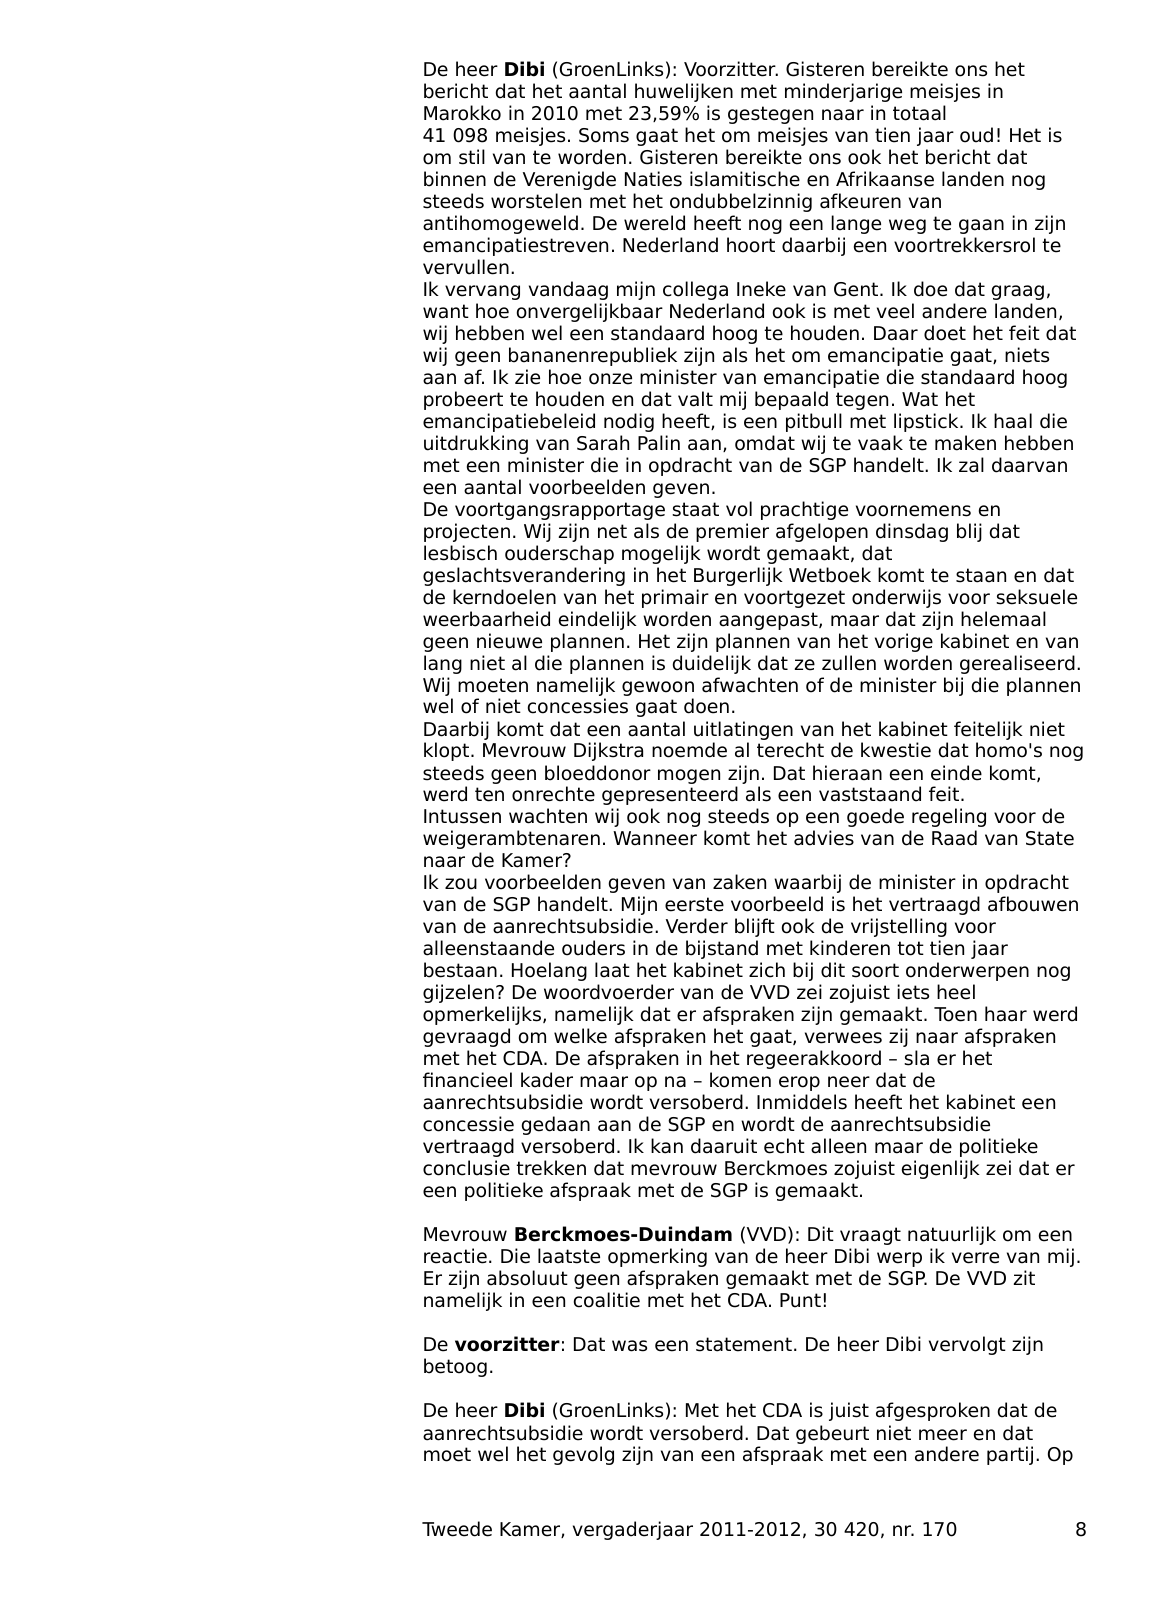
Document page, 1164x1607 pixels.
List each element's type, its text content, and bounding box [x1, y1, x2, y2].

text Daarbij komt dat een aantal uitlatingen van het kabinet feitelijk niet klopt. Mevrouw Dijkstra noemde al terecht de kwestie dat homo's nog steeds geen bloeddonor mogen zijn. Dat hieraan een einde komt, werd ten onrechte gepresenteerd als een vaststaand feit. [422, 718, 1087, 806]
text Ik vervang vandaag mijn collega Ineke van Gent. Ik doe dat graag, want hoe onvergelijkbaar Nederland ook is met veel andere landen, wij hebben wel een standaard hoog te houden. Daar doet het feit dat wij geen bananenrepubliek zijn als het om emancipatie gaat, niets aan af. Ik zie hoe onze minister van emancipatie die standaard hoog probeert te houden en dat valt mij bepaald tegen. Wat het emancipatiebeleid nodig heeft, is een pitbull met lipstick. Ik haal die uitdrukking van Sarah Palin aan, omdat wij te vaak te maken hebben met een minister die in opdracht van de SGP handelt. Ik zal daarvan een aantal voorbeelden geven. [422, 279, 1087, 499]
text De voortgangsrapportage staat vol prachtige voornemens en projecten. Wij zijn net als de premier afgelopen dinsdag blij dat lesbisch ouderschap mogelijk wordt gemaakt, dat geslachtsverandering in het Burgerlijk Wetboek komt te staan en dat de kerndoelen van het primair en voortgezet onderwijs voor seksuele weerbaarheid eindelijk worden aangepast, maar dat zijn helemaal geen nieuwe plannen. Het zijn plannen van het vorige kabinet en van lang niet al die plannen is duidelijk dat ze zullen worden gerealiseerd. Wij moeten namelijk gewoon afwachten of de minister bij die plannen wel of niet concessies gaat doen. [422, 499, 1087, 718]
text Mevrouw Berckmoes-Duindam (VVD): Dit vraagt natuurlijk om een reactie. Die laatste opmerking van de heer Dibi werp ik verre van mij. Er zijn absoluut geen afspraken gemaakt met de SGP. De VVD zit namelijk in een coalitie met het CDA. Punt! [422, 1224, 1087, 1312]
text Intussen wachten wij ook nog steeds op een goede regeling voor de weigerambtenaren. Wanneer komt het advies van de Raad van State naar de Kamer? [422, 806, 1087, 872]
text De voorzitter: Dat was een statement. De heer Dibi vervolgt zijn betoog. [422, 1334, 1087, 1378]
text Ik zou voorbeelden geven van zaken waarbij de minister in opdracht van de SGP handelt. Mijn eerste voorbeeld is het vertraagd afbouwen van de aanrechtsubsidie. Verder blijft ook de vrijstelling voor alleenstaande ouders in de bijstand met kinderen tot tien jaar bestaan. Hoelang laat het kabinet zich bij dit soort onderwerpen nog gijzelen? De woordvoerder van de VVD zei zojuist iets heel opmerkelijks, namelijk dat er afspraken zijn gemaakt. Toen haar werd gevraagd om welke afspraken het gaat, verwees zij naar afspraken met het CDA. De afspraken in het regeerakkoord – sla er het financieel kader maar op na – komen erop neer dat de aanrechtsubsidie wordt versoberd. Inmiddels heeft het kabinet een concessie gedaan aan de SGP en wordt de aanrechtsubsidie vertraagd versoberd. Ik kan daaruit echt alleen maar de politieke conclusie trekken dat mevrouw Berckmoes zojuist eigenlijk zei dat er een politieke afspraak met de SGP is gemaakt. [422, 872, 1087, 1202]
text De heer Dibi (GroenLinks): Met het CDA is juist afgesproken dat de aanrechtsubsidie wordt versoberd. Dat gebeurt niet meer en dat moet wel het gevolg zijn van een afspraak met een andere partij. Op [422, 1400, 1087, 1466]
text De heer Dibi (GroenLinks): Voorzitter. Gisteren bereikte ons het bericht dat het aantal huwelijken met minderjarige meisjes in Marokko in 2010 met 23,59% is gestegen naar in totaal 41 098 meisjes. Soms gaat het om meisjes van tien jaar oud! Het is om stil van te worden. Gisteren bereikte ons ook het bericht dat binnen de Verenigde Naties islamitische en Afrikaanse landen nog steeds worstelen met het ondubbelzinnig afkeuren van antihomogeweld. De wereld heeft nog een lange weg te gaan in zijn emancipatiestreven. Nederland hoort daarbij een voortrekkersrol te vervullen. [422, 59, 1087, 279]
